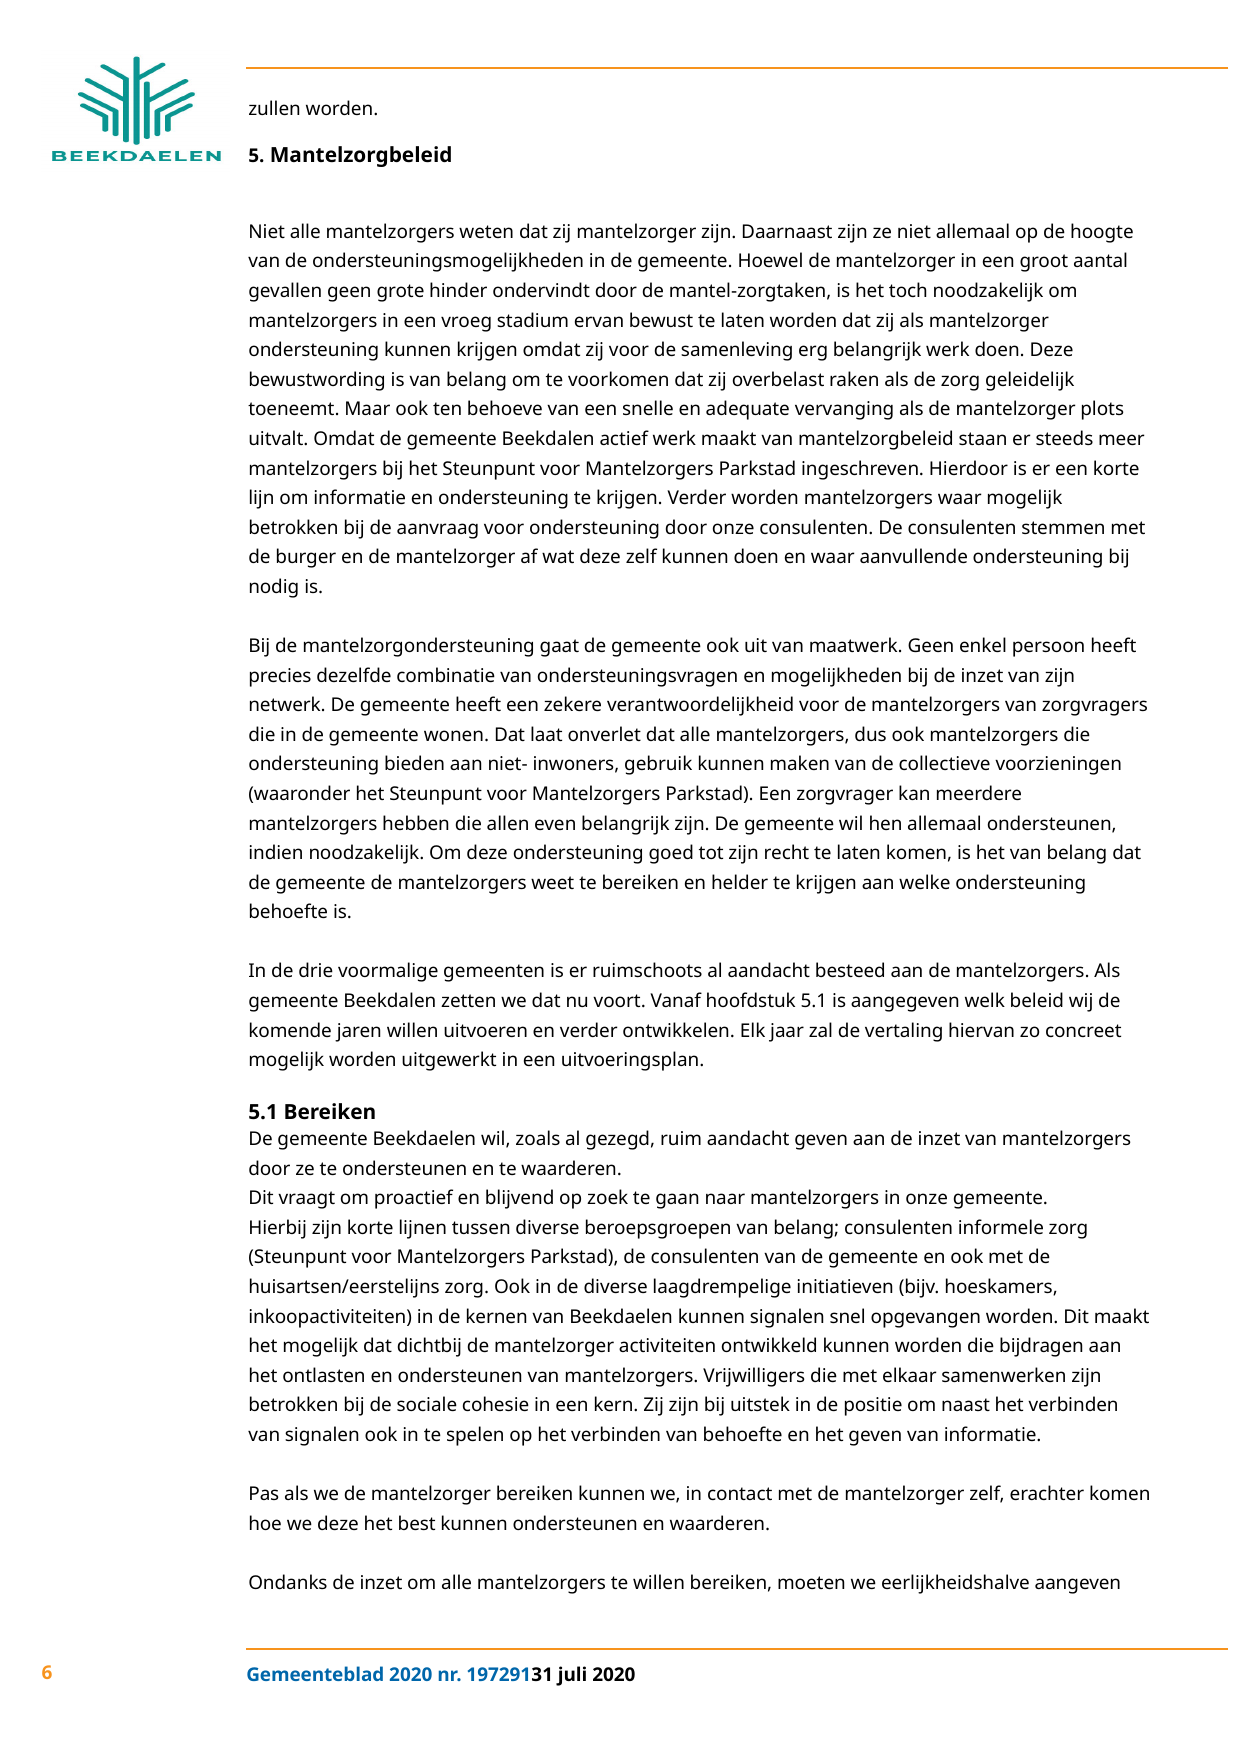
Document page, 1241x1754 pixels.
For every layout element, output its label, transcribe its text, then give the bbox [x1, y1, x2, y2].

text zullen worden. [248, 95, 1152, 121]
text Hierbij zijn korte lijnen tussen diverse beroepsgroepen van belang; consulenten informele zorg (Steunpunt voor Mantelzorgers Parkstad), de consulenten van de gemeente en ook met de huisartsen/eerstelijns zorg. Ook in de diverse laagdrempelige initiatieven (bijv. hoeskamers, inkoopactiviteiten) in de kernen van Beekdaelen kunnen signalen snel opgevangen worden. Dit maakt het mogelijk dat dichtbij de mantelzorger activiteiten ontwikkeld kunnen worden die bijdragen aan het ontlasten en ondersteunen van mantelzorgers. Vrijwilligers die met elkaar samenwerken zijn betrokken bij de sociale cohesie in een kern. Zij zijn bij uitstek in de positie om naast het verbinden van signalen ook in te spelen op het verbinden van behoefte en het geven van informatie. [248, 1214, 1152, 1447]
text 5.1 Bereiken [248, 1097, 1152, 1125]
text Dit vraagt om proactief en blijvend op zoek te gaan naar mantelzorgers in onze gemeente. [248, 1184, 1152, 1210]
text Bij de mantelzorgondersteuning gaat de gemeente ook uit van maatwerk. Geen enkel persoon heeft precies dezelfde combinatie van ondersteuningsvragen en mogelijkheden bij de inzet van zijn netwerk. De gemeente heeft een zekere verantwoordelijkheid voor de mantelzorgers van zorgvragers die in de gemeente wonen. Dat laat onverlet dat alle mantelzorgers, dus ook mantelzorgers die ondersteuning bieden aan niet- inwoners, gebruik kunnen maken van de collectieve voorzieningen (waaronder het Steunpunt voor Mantelzorgers Parkstad). Een zorgvrager kan meerdere mantelzorgers hebben die allen even belangrijk zijn. De gemeente wil hen allemaal ondersteunen, indien noodzakelijk. Om deze ondersteuning goed tot zijn recht te laten komen, is het van belang dat de gemeente de mantelzorgers weet te bereiken en helder te krijgen aan welke ondersteuning behoefte is. [248, 632, 1152, 924]
text In de drie voormalige gemeenten is er ruimschoots al aandacht besteed aan de mantelzorgers. Als gemeente Beekdalen zetten we dat nu voort. Vanaf hoofdstuk 5.1 is aangegeven welk beleid wij de komende jaren willen uitvoeren en verder ontwikkelen. Elk jaar zal de vertaling hiervan zo concreet mogelijk worden uitgewerkt in een uitvoeringsplan. [248, 958, 1152, 1072]
text 5. Mantelzorgbeleid [248, 140, 1152, 169]
text Niet alle mantelzorgers weten dat zij mantelzorger zijn. Daarnaast zijn ze niet allemaal op de hoogte van de ondersteuningsmogelijkheden in de gemeente. Hoewel de mantelzorger in een groot aantal gevallen geen grote hinder ondervindt door de mantel-zorgtaken, is het toch noodzakelijk om mantelzorgers in een vroeg stadium ervan bewust te laten worden dat zij als mantelzorger ondersteuning kunnen krijgen omdat zij voor de samenleving erg belangrijk werk doen. Deze bewustwording is van belang om te voorkomen dat zij overbelast raken als de zorg geleidelijk toeneemt. Maar ook ten behoeve van een snelle en adequate vervanging als de mantelzorger plots uitvalt. Omdat de gemeente Beekdalen actief werk maakt van mantelzorgbeleid staan er steeds meer mantelzorgers bij het Steunpunt voor Mantelzorgers Parkstad ingeschreven. Hierdoor is er een korte lijn om informatie en ondersteuning te krijgen. Verder worden mantelzorgers waar mogelijk betrokken bij de aanvraag voor ondersteuning door onze consulenten. De consulenten stemmen met de burger en de mantelzorger af wat deze zelf kunnen doen en waar aanvullende ondersteuning bij nodig is. [248, 218, 1152, 599]
text De gemeente Beekdaelen wil, zoals al gezegd, ruim aandacht geven aan de inzet van mantelzorgers door ze te ondersteunen en te waarderen. [248, 1125, 1152, 1181]
text Ondanks de inzet om alle mantelzorgers te willen bereiken, moeten we eerlijkheidshalve aangeven [248, 1569, 1152, 1595]
picture [41, 47, 231, 172]
text Pas als we de mantelzorger bereiken kunnen we, in contact met de mantelzorger zelf, erachter komen hoe we deze het best kunnen ondersteunen en waarderen. [248, 1480, 1152, 1536]
